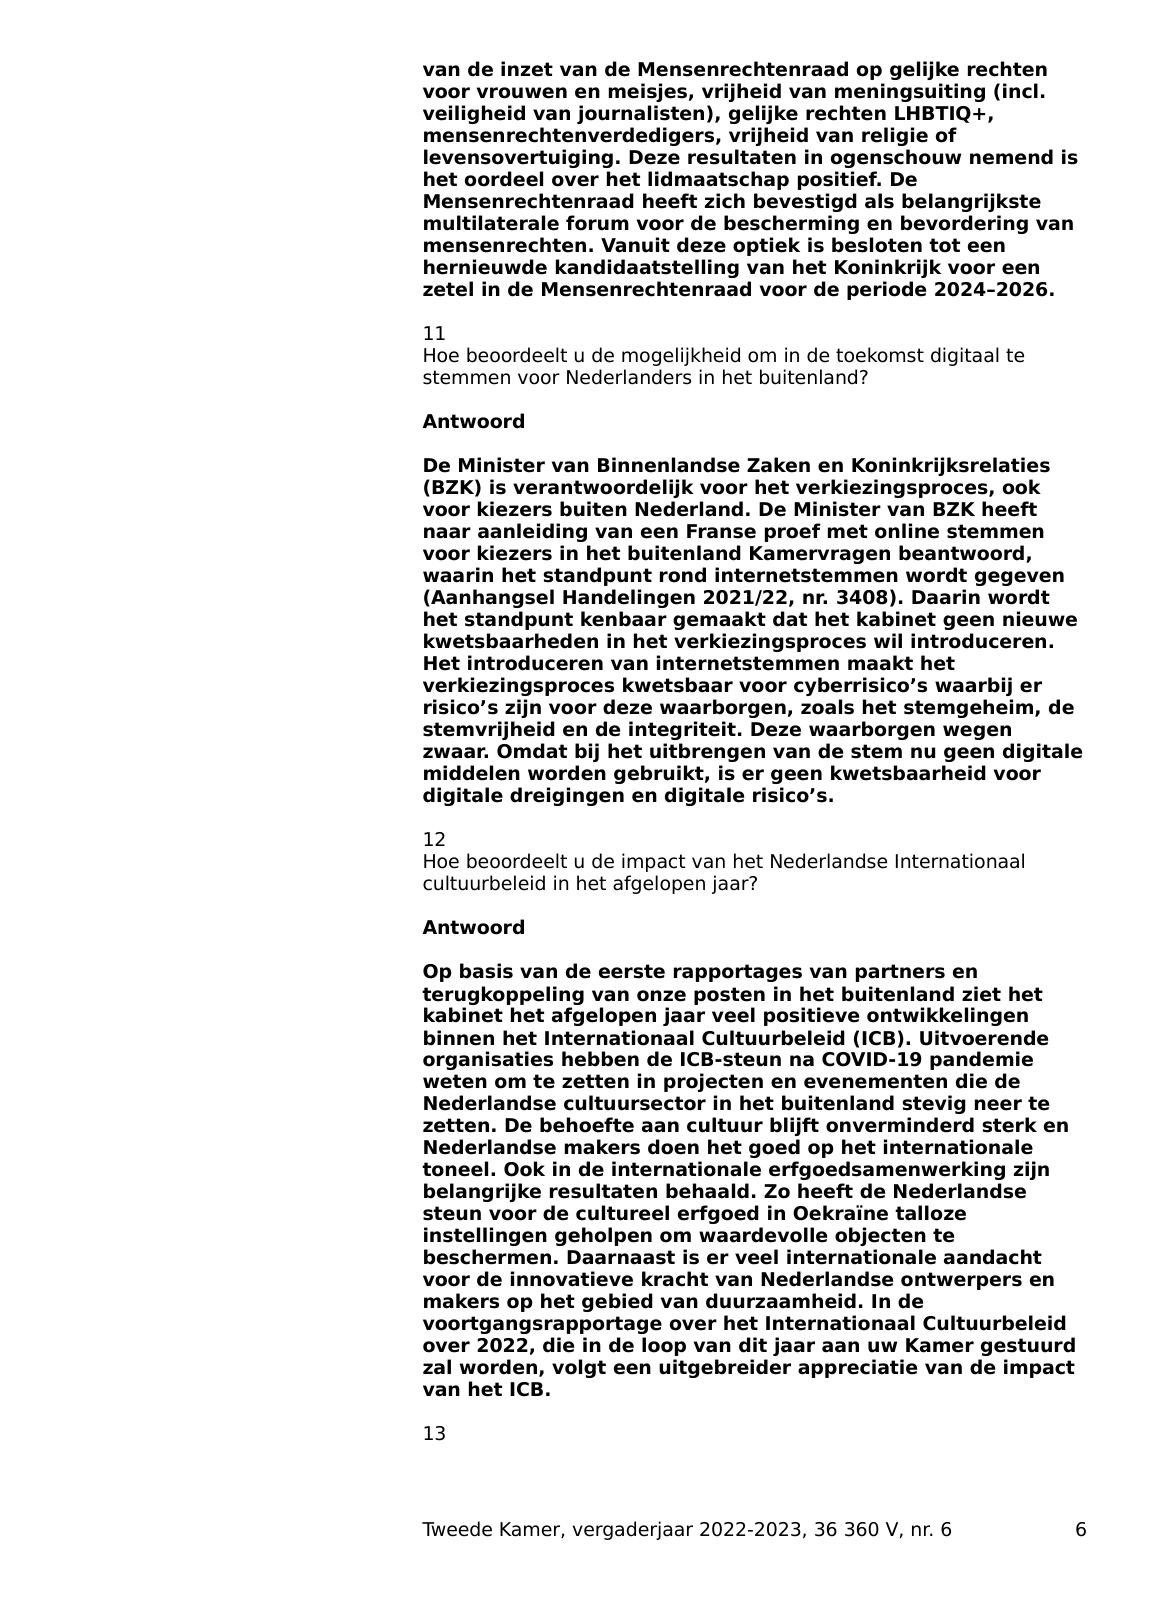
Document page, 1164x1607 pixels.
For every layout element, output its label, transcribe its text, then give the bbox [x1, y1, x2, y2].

subtitle Antwoord [422, 411, 1087, 433]
text Hoe beoordeelt u de impact van het Nederlandse Internationaal cultuurbeleid in het afgelopen jaar? [422, 851, 1087, 895]
text Hoe beoordeelt u de mogelijkheid om in de toekomst digitaal te stemmen voor Nederlanders in het buitenland? [422, 345, 1087, 389]
text van de inzet van de Mensenrechtenraad op gelijke rechten voor vrouwen en meisjes, vrijheid van meningsuiting (incl. veiligheid van journalisten), gelijke rechten LHBTIQ+, mensenrechtenverdedigers, vrijheid van religie of levensovertuiging. Deze resultaten in ogenschouw nemend is het oordeel over het lidmaatschap positief. De Mensenrechtenraad heeft zich bevestigd als belangrijkste multilaterale forum voor de bescherming en bevordering van mensenrechten. Vanuit deze optiek is besloten tot een hernieuwde kandidaatstelling van het Koninkrijk voor een zetel in de Mensenrechtenraad voor de periode 2024–2026. [422, 59, 1087, 301]
text 11 [422, 323, 1087, 345]
text 12 [422, 829, 1087, 851]
text De Minister van Binnenlandse Zaken en Koninkrijksrelaties (BZK) is verantwoordelijk voor het verkiezingsproces, ook voor kiezers buiten Nederland. De Minister van BZK heeft naar aanleiding van een Franse proef met online stemmen voor kiezers in het buitenland Kamervragen beantwoord, waarin het standpunt rond internetstemmen wordt gegeven (Aanhangsel Handelingen 2021/22, nr. 3408). Daarin wordt het standpunt kenbaar gemaakt dat het kabinet geen nieuwe kwetsbaarheden in het verkiezingsproces wil introduceren. Het introduceren van internetstemmen maakt het verkiezingsproces kwetsbaar voor cyberrisico’s waarbij er risico’s zijn voor deze waarborgen, zoals het stemgeheim, de stemvrijheid en de integriteit. Deze waarborgen wegen zwaar. Omdat bij het uitbrengen van de stem nu geen digitale middelen worden gebruikt, is er geen kwetsbaarheid voor digitale dreigingen en digitale risico’s. [422, 455, 1087, 807]
text Op basis van de eerste rapportages van partners en terugkoppeling van onze posten in het buitenland ziet het kabinet het afgelopen jaar veel positieve ontwikkelingen binnen het Internationaal Cultuurbeleid (ICB). Uitvoerende organisaties hebben de ICB-steun na COVID-19 pandemie weten om te zetten in projecten en evenementen die de Nederlandse cultuursector in het buitenland stevig neer te zetten. De behoefte aan cultuur blijft onverminderd sterk en Nederlandse makers doen het goed op het internationale toneel. Ook in de internationale erfgoedsamenwerking zijn belangrijke resultaten behaald. Zo heeft de Nederlandse steun voor de cultureel erfgoed in Oekraïne talloze instellingen geholpen om waardevolle objecten te beschermen. Daarnaast is er veel internationale aandacht voor de innovatieve kracht van Nederlandse ontwerpers en makers op het gebied van duurzaamheid. In de voortgangsrapportage over het Internationaal Cultuurbeleid over 2022, die in de loop van dit jaar aan uw Kamer gestuurd zal worden, volgt een uitgebreider appreciatie van de impact van het ICB. [422, 961, 1087, 1401]
subtitle Antwoord [422, 917, 1087, 939]
text 13 [422, 1423, 1087, 1445]
